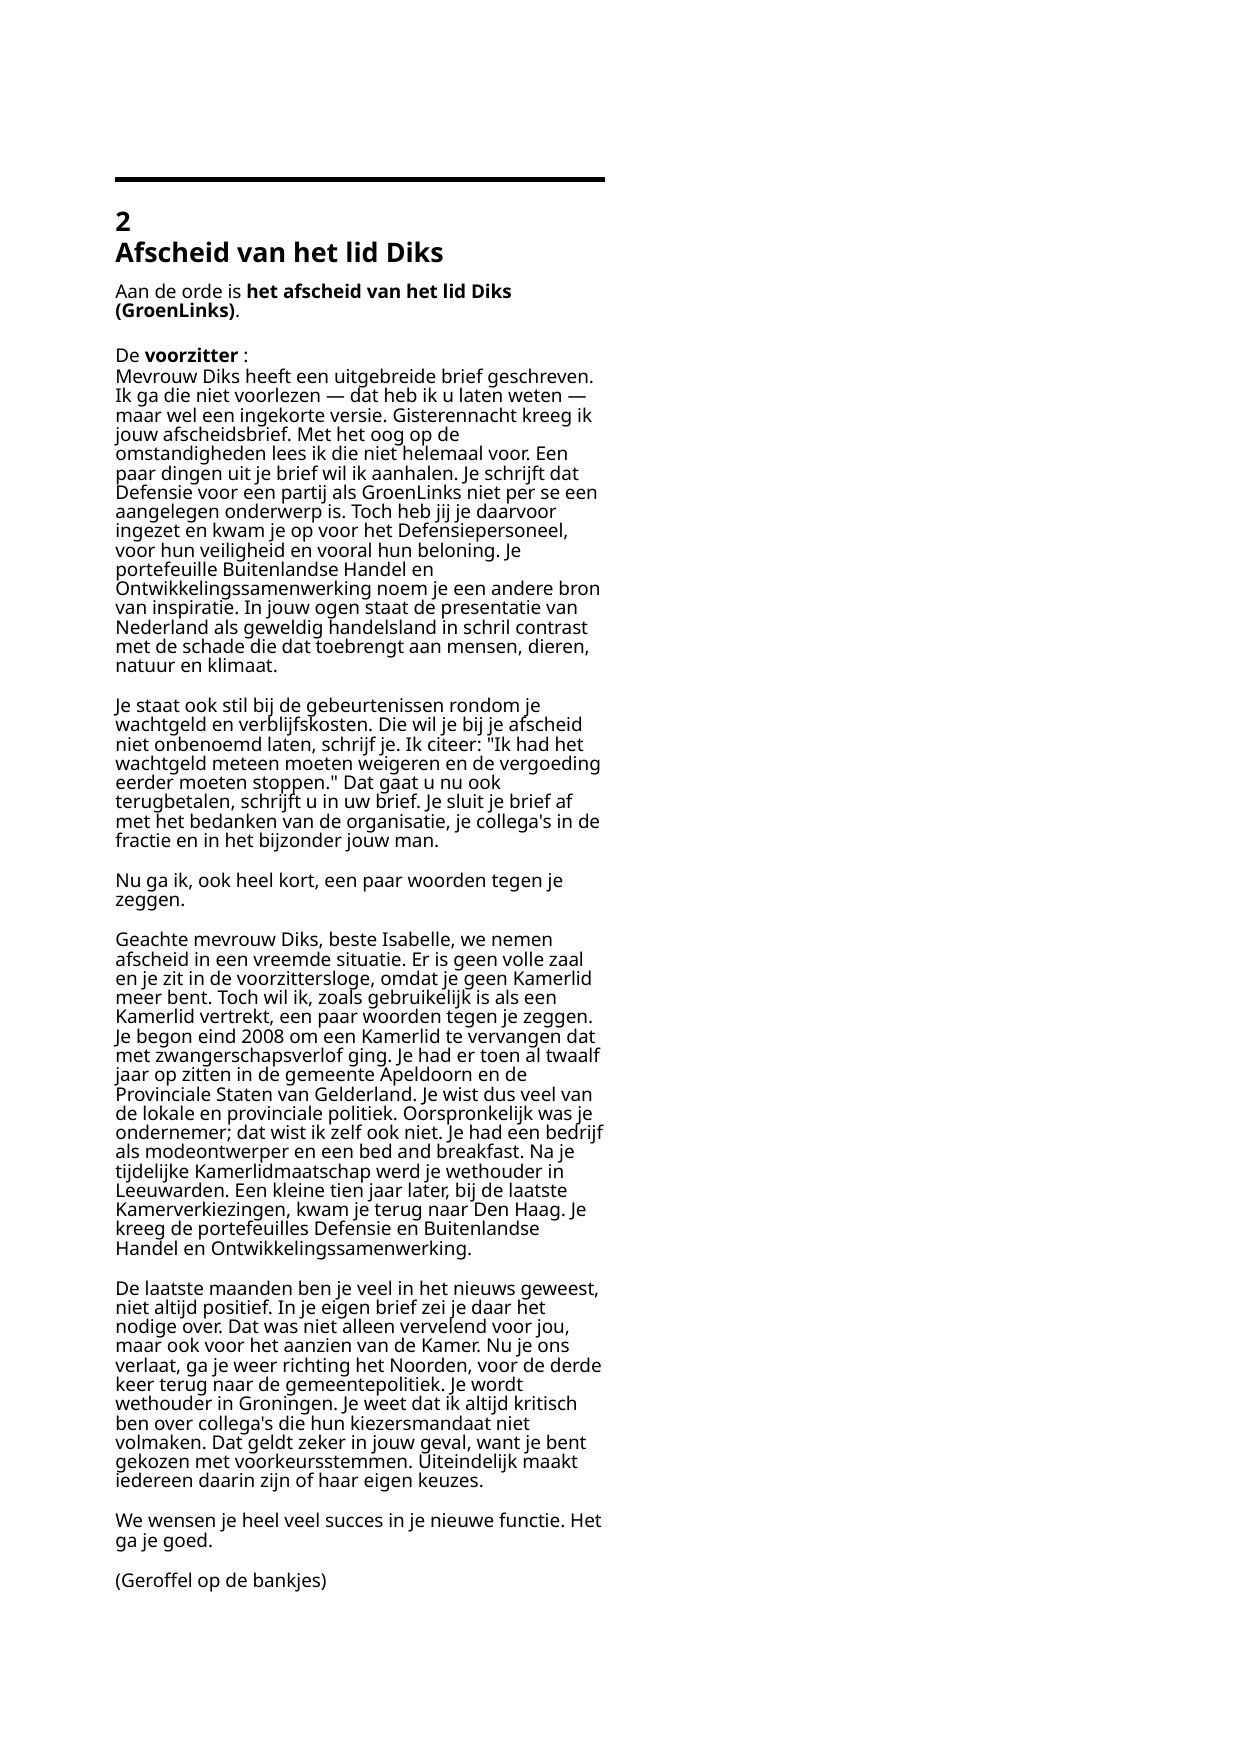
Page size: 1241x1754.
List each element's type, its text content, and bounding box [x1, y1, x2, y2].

text De laatste maanden ben je veel in het nieuws geweest, niet altijd positief. In je eigen brief zei je daar het nodige over. Dat was niet alleen vervelend voor jou, maar ook voor het aanzien van de Kamer. Nu je ons verlaat, ga je weer richting het Noorden, voor de derde keer terug naar de gemeentepolitiek. Je wordt wethouder in Groningen. Je weet dat ik altijd kritisch ben over collega's die hun kiezersmandaat niet volmaken. Dat geldt zeker in jouw geval, want je bent gekozen met voorkeursstemmen. Uiteindelijk maakt iedereen daarin zijn of haar eigen keuzes. [115, 1280, 605, 1492]
text Geachte mevrouw Diks, beste Isabelle, we nemen afscheid in een vreemde situatie. Er is geen volle zaal en je zit in de voorzittersloge, omdat je geen Kamerlid meer bent. Toch wil ik, zoals gebruikelijk is als een Kamerlid vertrekt, een paar woorden tegen je zeggen. Je begon eind 2008 om een Kamerlid te vervangen dat met zwangerschapsverlof ging. Je had er toen al twaalf jaar op zitten in de gemeente Apeldoorn en de Provinciale Staten van Gelderland. Je wist dus veel van de lokale en provinciale politiek. Oorspronkelijk was je ondernemer; dat wist ik zelf ook niet. Je had een bedrijf als modeontwerper en een bed and breakfast. Na je tijdelijke Kamerlidmaatschap werd je wethouder in Leeuwarden. Een kleine tien jaar later, bij de laatste Kamerverkiezingen, kwam je terug naar Den Haag. Je kreeg de portefeuilles Defensie en Buitenlandse Handel en Ontwikkelingssamenwerking. [115, 931, 605, 1259]
text Nu ga ik, ook heel kort, een paar woorden tegen je zeggen. [115, 872, 605, 911]
text 2 [115, 203, 605, 239]
text Mevrouw Diks heeft een uitgebreide brief geschreven. Ik ga die niet voorlezen — dat heb ik u laten weten — maar wel een ingekorte versie. Gisterennacht kreeg ik jouw afscheidsbrief. Met het oog op de omstandigheden lees ik die niet helemaal voor. Een paar dingen uit je brief wil ik aanhalen. Je schrijft dat Defensie voor een partij als GroenLinks niet per se een aangelegen onderwerp is. Toch heb jij je daarvoor ingezet en kwam je op voor het Defensiepersoneel, voor hun veiligheid en vooral hun beloning. Je portefeuille Buitenlandse Handel en Ontwikkelingssamenwerking noem je een andere bron van inspiratie. In jouw ogen staat de presentatie van Nederland als geweldig handelsland in schril contrast met de schade die dat toebrengt aan mensen, dieren, natuur en klimaat. [115, 368, 605, 676]
text De voorzitter : [115, 342, 605, 368]
text Afscheid van het lid Diks [115, 239, 605, 283]
text Aan de orde is het afscheid van het lid Diks (GroenLinks). [115, 283, 605, 322]
text We wensen je heel veel succes in je nieuwe functie. Het ga je goed. [115, 1512, 605, 1551]
text (Geroffel op de bankjes) [115, 1572, 605, 1591]
text Je staat ook stil bij de gebeurtenissen rondom je wachtgeld en verblijfskosten. Die wil je bij je afscheid niet onbenoemd laten, schrijf je. Ik citeer: "Ik had het wachtgeld meteen moeten weigeren en de vergoeding eerder moeten stoppen." Dat gaat u nu ook terugbetalen, schrijft u in uw brief. Je sluit je brief af met het bedanken van de organisatie, je collega's in de fractie en in het bijzonder jouw man. [115, 697, 605, 851]
